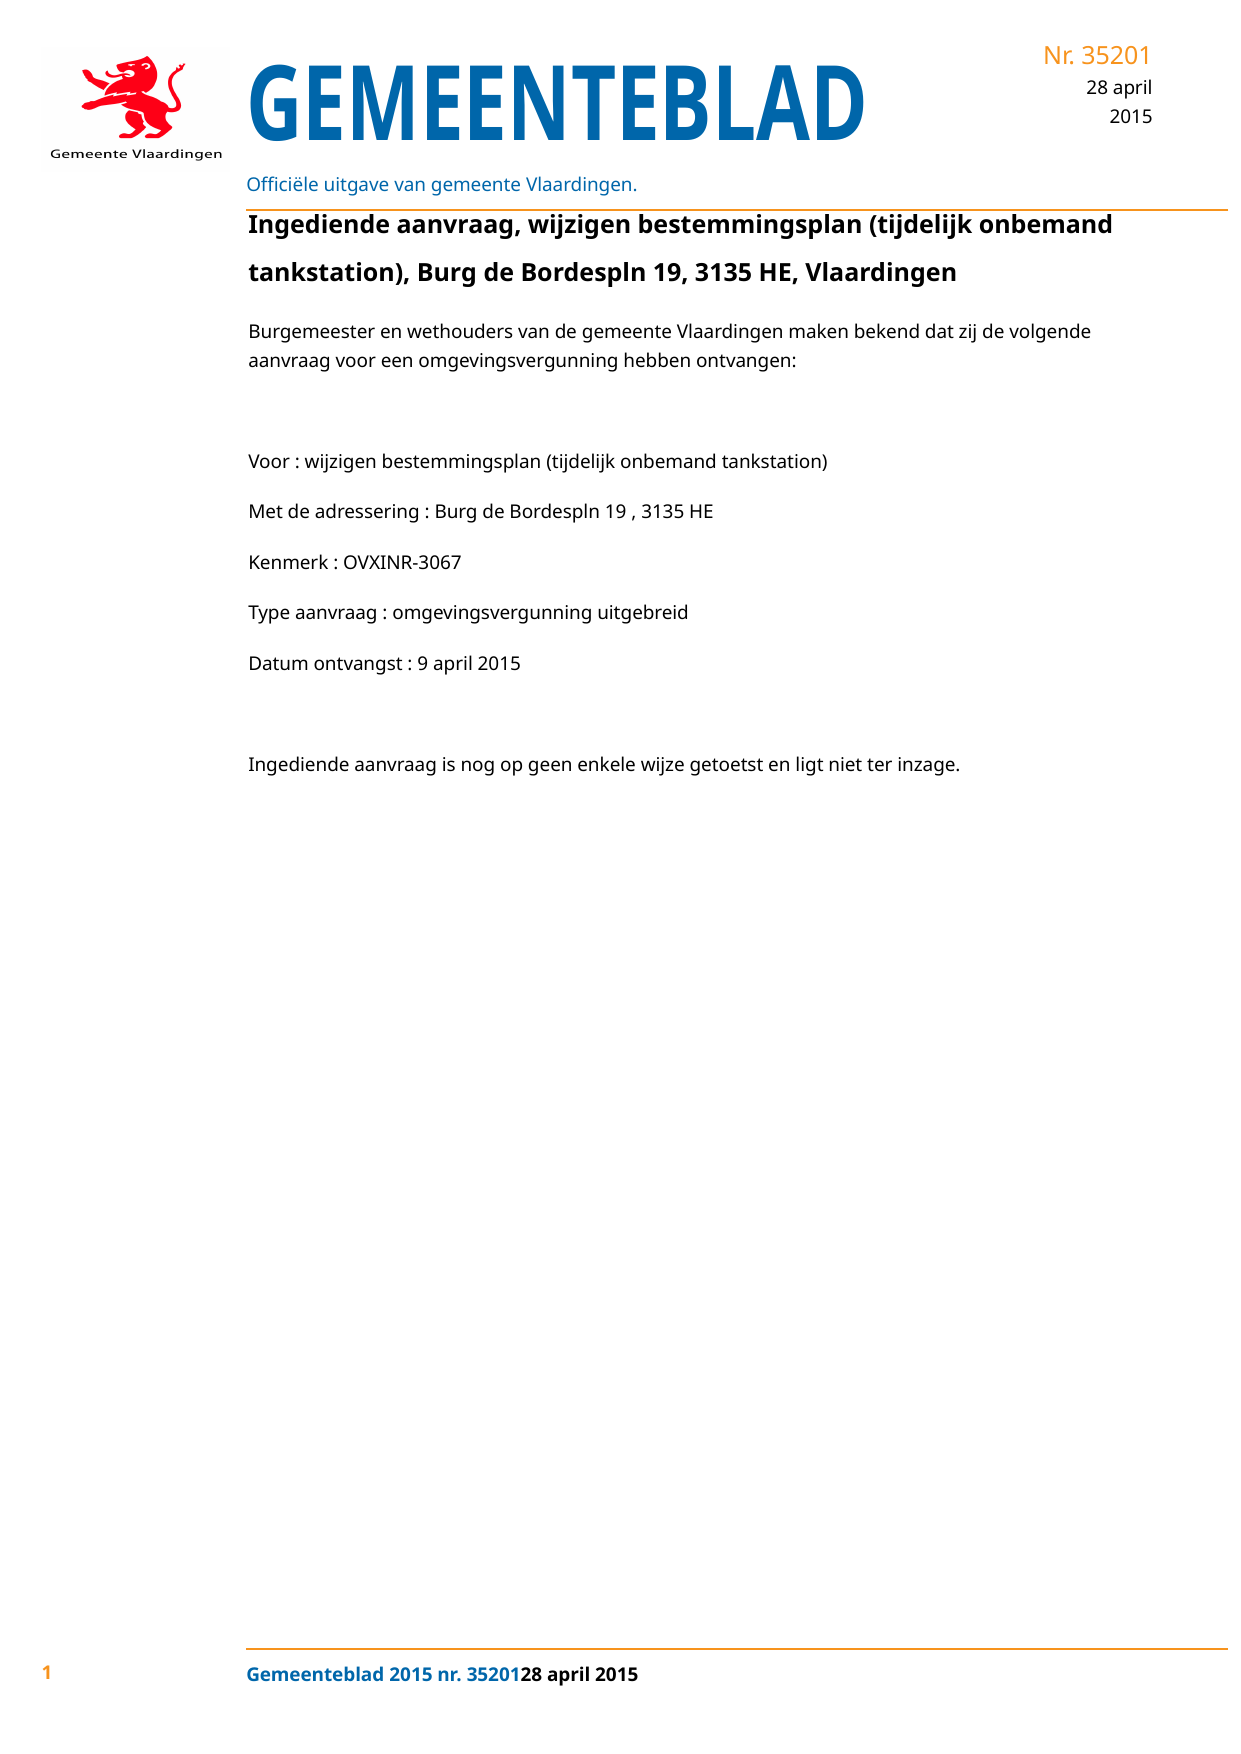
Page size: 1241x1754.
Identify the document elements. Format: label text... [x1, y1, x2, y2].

text Ingediende aanvraag, wijzigen bestemmingsplan (tijdelijk onbemand tankstation), Burg de Bordespln 19, 3135 HE, Vlaardingen [248, 211, 1152, 288]
text Voor : wijzigen bestemmingsplan (tijdelijk onbemand tankstation) [248, 448, 1152, 474]
text Burgemeester en wethouders van de gemeente Vlaardingen maken bekend dat zij de volgende aanvraag voor een omgevingsvergunning hebben ontvangen: [248, 318, 1152, 373]
picture [41, 47, 231, 172]
text Met de adressering : Burg de Bordespln 19 , 3135 HE [248, 499, 1152, 524]
text Datum ontvangst : 9 april 2015 [248, 650, 1152, 676]
text Type aanvraag : omgevingsvergunning uitgebreid [248, 599, 1152, 625]
text Ingediende aanvraag is nog op geen enkele wijze getoetst en ligt niet ter inzage. [248, 751, 1152, 777]
text Kenmerk : OVXINR-3067 [248, 549, 1152, 575]
